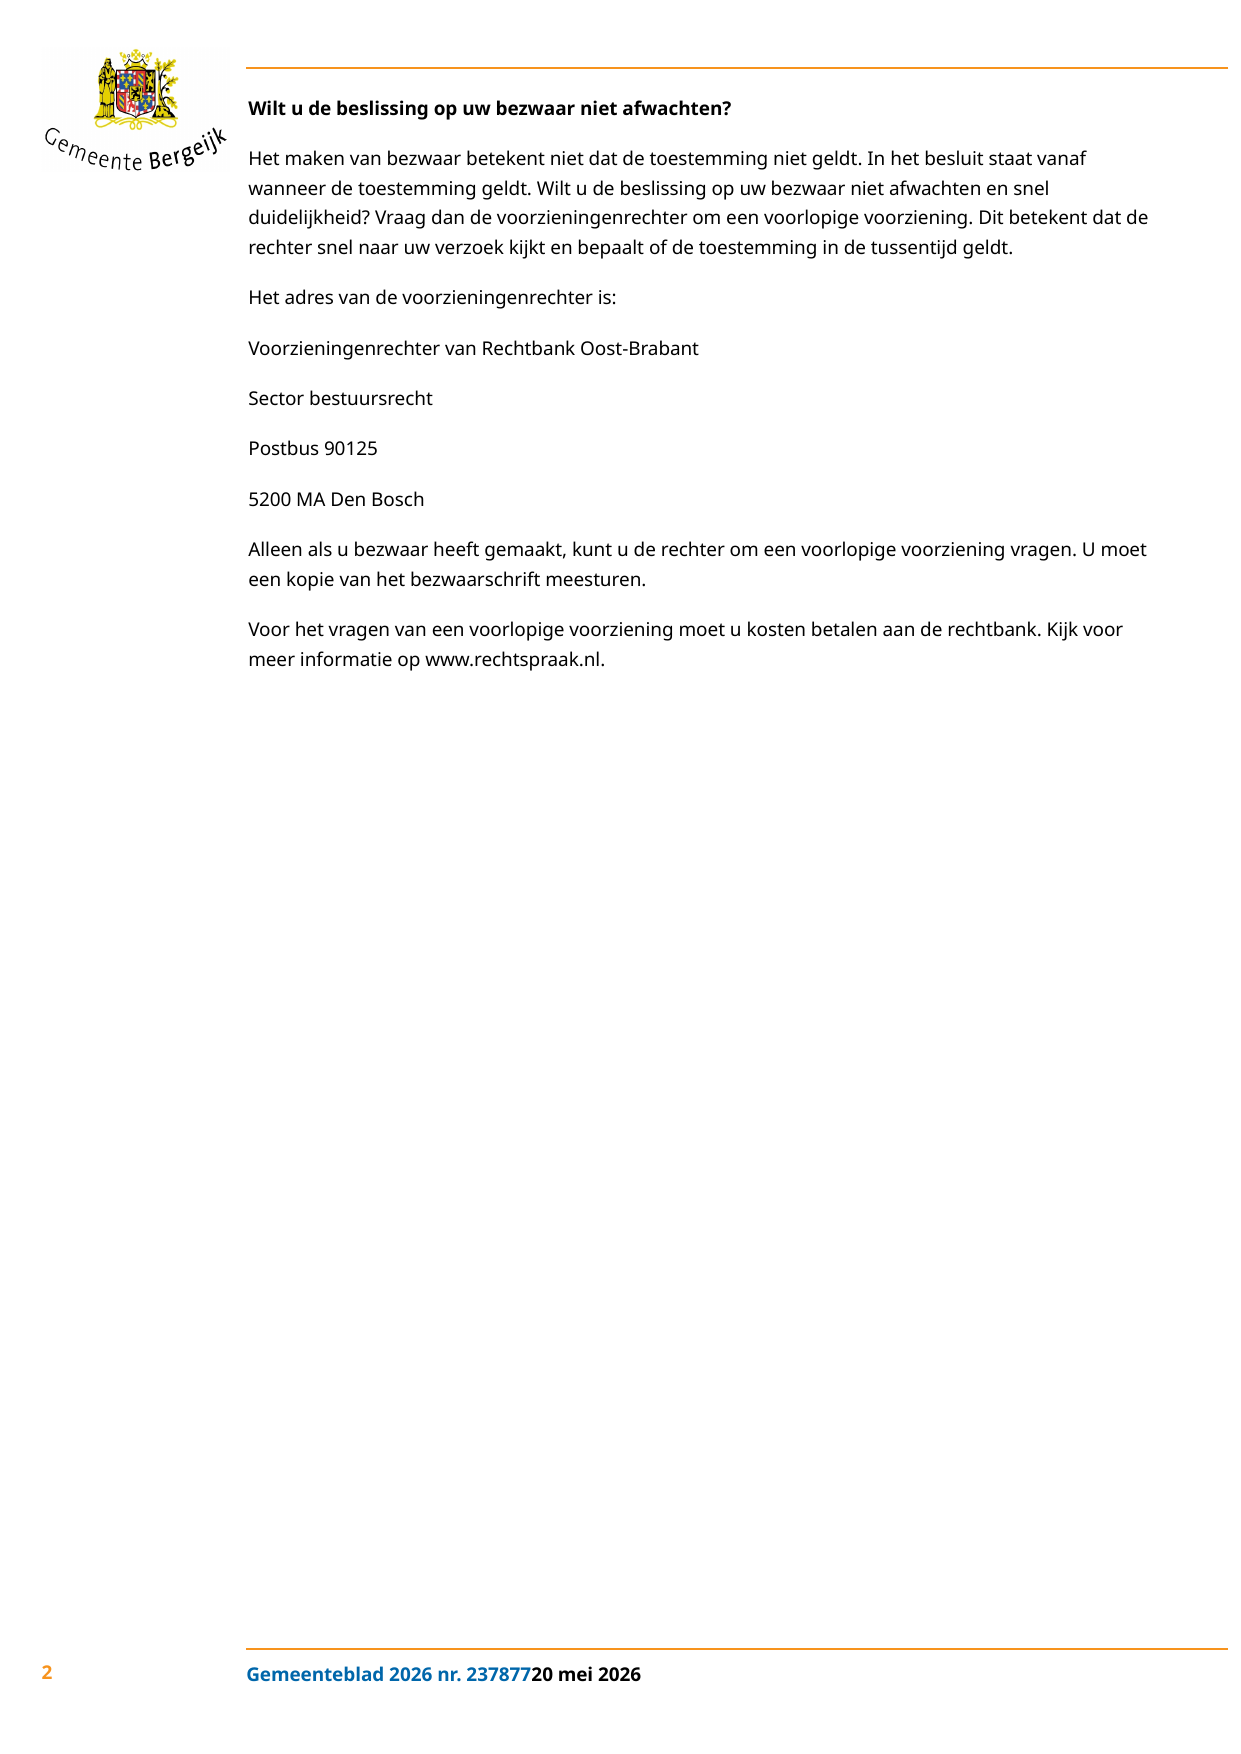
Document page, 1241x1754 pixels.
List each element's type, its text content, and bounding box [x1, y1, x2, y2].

text Voorzieningenrechter van Rechtbank Oost-Brabant [248, 335, 1152, 361]
text Wilt u de beslissing op uw bezwaar niet afwachten? [248, 95, 1152, 121]
text 5200 MA Den Bosch [248, 486, 1152, 512]
text Sector bestuursrecht [248, 385, 1152, 411]
text Het adres van de voorzieningenrechter is: [248, 284, 1152, 310]
text Postbus 90125 [248, 436, 1152, 461]
text Alleen als u bezwaar heeft gemaakt, kunt u de rechter om een voorlopige voorziening vragen. U moet een kopie van het bezwaarschrift meesturen. [248, 536, 1152, 592]
picture [41, 47, 231, 172]
text Het maken van bezwaar betekent niet dat de toestemming niet geldt. In het besluit staat vanaf wanneer de toestemming geldt. Wilt u de beslissing op uw bezwaar niet afwachten en snel duidelijkheid? Vraag dan de voorzieningenrechter om een voorlopige voorziening. Dit betekent dat de rechter snel naar uw verzoek kijkt en bepaalt of de toestemming in de tussentijd geldt. [248, 145, 1152, 260]
text Voor het vragen van een voorlopige voorziening moet u kosten betalen aan de rechtbank. Kijk voor meer informatie op www.rechtspraak.nl. [248, 616, 1152, 672]
